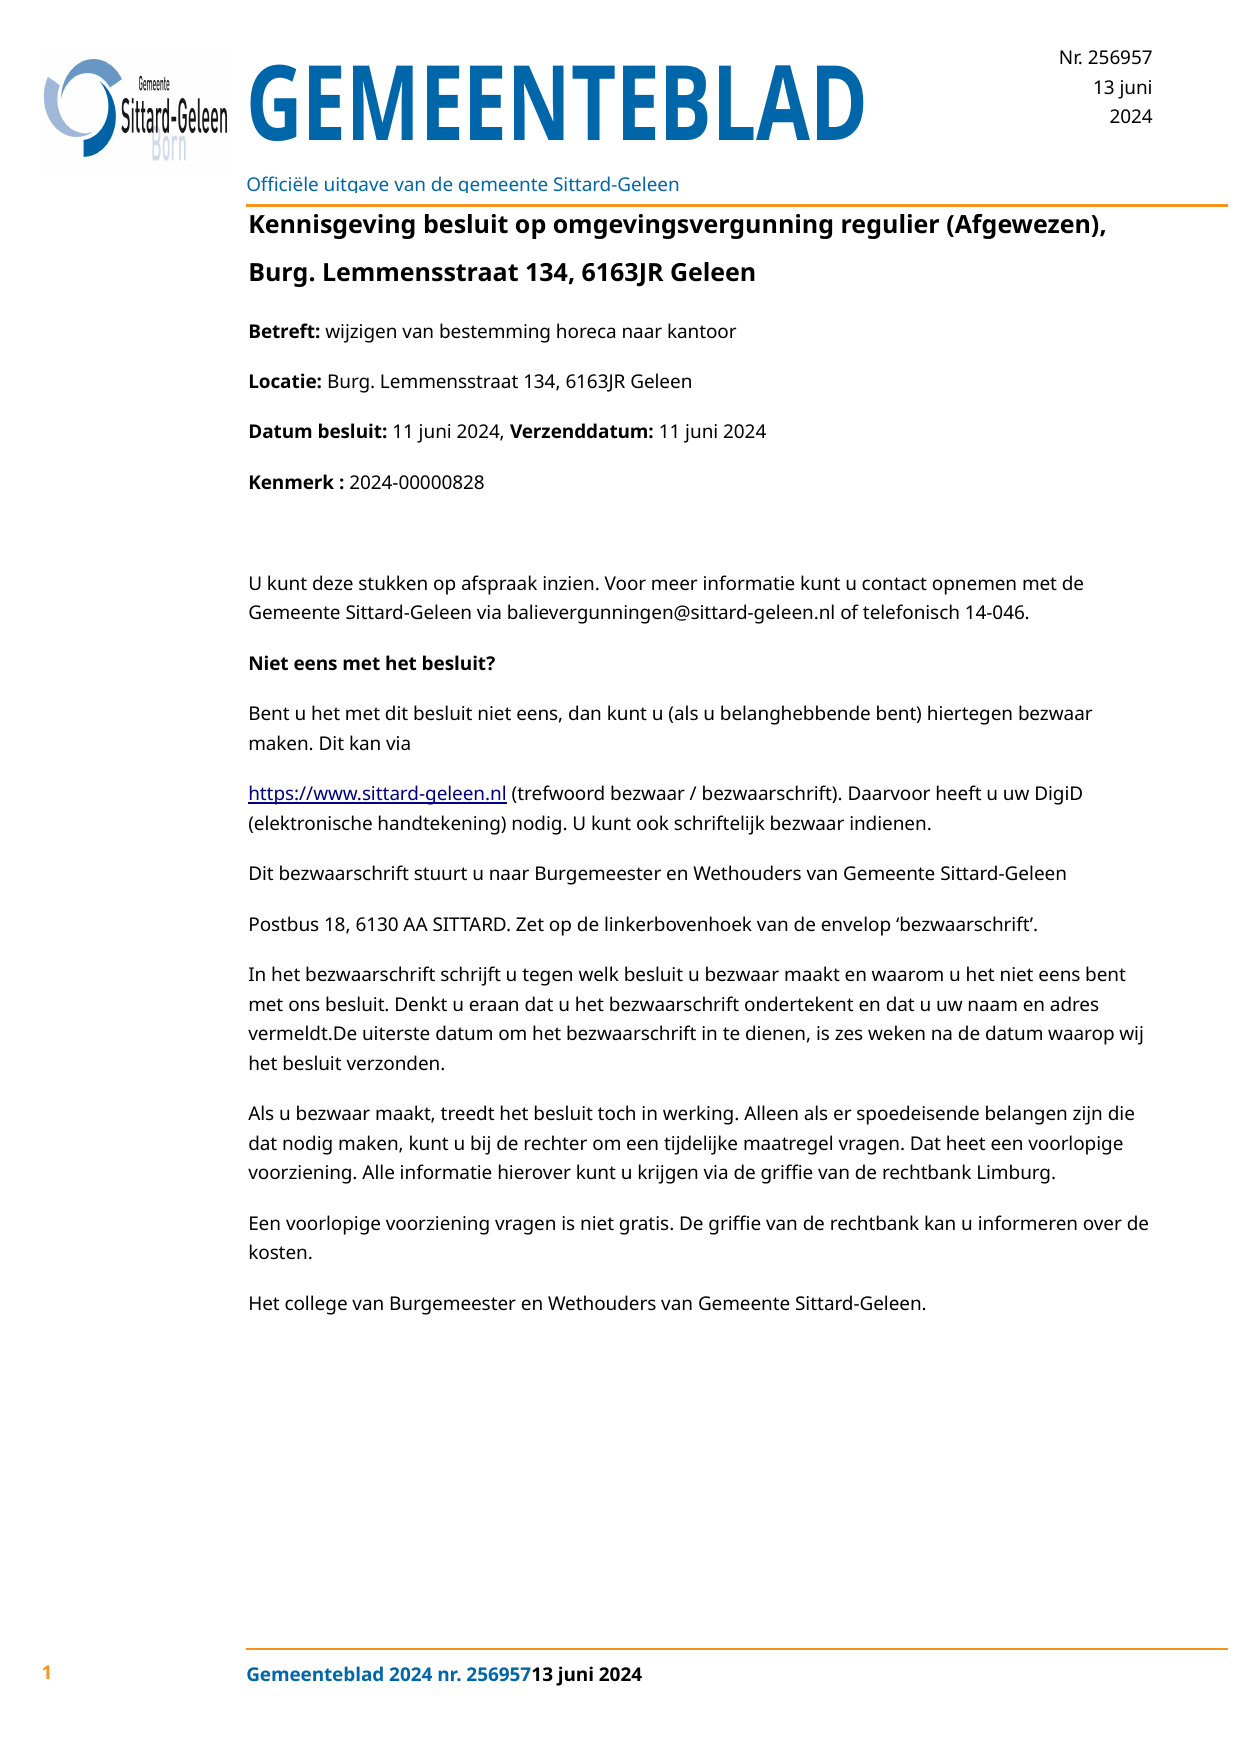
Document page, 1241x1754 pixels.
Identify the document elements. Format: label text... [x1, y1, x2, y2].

text Het college van Burgemeester en Wethouders van Gemeente Sittard-Geleen. [248, 1290, 1152, 1316]
text Bent u het met dit besluit niet eens, dan kunt u (als u belanghebbende bent) hiertegen bezwaar maken. Dit kan via [248, 700, 1152, 756]
text Als u bezwaar maakt, treedt het besluit toch in werking. Alleen als er spoedeisende belangen zijn die dat nodig maken, kunt u bij de rechter om een tijdelijke maatregel vragen. Dat heet een voorlopige voorziening. Alle informatie hierover kunt u krijgen via de griffie van de rechtbank Limburg. [248, 1100, 1152, 1185]
text Postbus 18, 6130 AA SITTARD. Zet op de linkerbovenhoek van de envelop ‘bezwaarschrift’. [248, 911, 1152, 937]
text Niet eens met het besluit? [248, 650, 1152, 676]
text U kunt deze stukken op afspraak inzien. Voor meer informatie kunt u contact opnemen met de Gemeente Sittard-Geleen via balievergunningen@sittard-geleen.nl of telefonisch 14-046. [248, 570, 1152, 625]
text Kenmerk : 2024-00000828 [248, 469, 1152, 495]
picture [41, 47, 231, 172]
text Betreft: wijzigen van bestemming horeca naar kantoor [248, 318, 1152, 344]
text Datum besluit: 11 juni 2024, Verzenddatum: 11 juni 2024 [248, 419, 1152, 444]
text https://www.sittard-geleen.nl (trefwoord bezwaar / bezwaarschrift). Daarvoor heeft u uw DigiD (elektronische handtekening) nodig. U kunt ook schriftelijk bezwaar indienen. [248, 780, 1152, 836]
text Dit bezwaarschrift stuurt u naar Burgemeester en Wethouders van Gemeente Sittard-Geleen [248, 860, 1152, 886]
text Locatie: Burg. Lemmensstraat 134, 6163JR Geleen [248, 368, 1152, 394]
text Kennisgeving besluit op omgevingsvergunning regulier (Afgewezen), Burg. Lemmensstraat 134, 6163JR Geleen [248, 207, 1152, 288]
text Een voorlopige voorziening vragen is niet gratis. De griffie van de rechtbank kan u informeren over de kosten. [248, 1210, 1152, 1265]
text In het bezwaarschrift schrijft u tegen welk besluit u bezwaar maakt en waarom u het niet eens bent met ons besluit. Denkt u eraan dat u het bezwaarschrift ondertekent en dat u uw naam en adres vermeldt.De uiterste datum om het bezwaarschrift in te dienen, is zes weken na de datum waarop wij het besluit verzonden. [248, 961, 1152, 1076]
